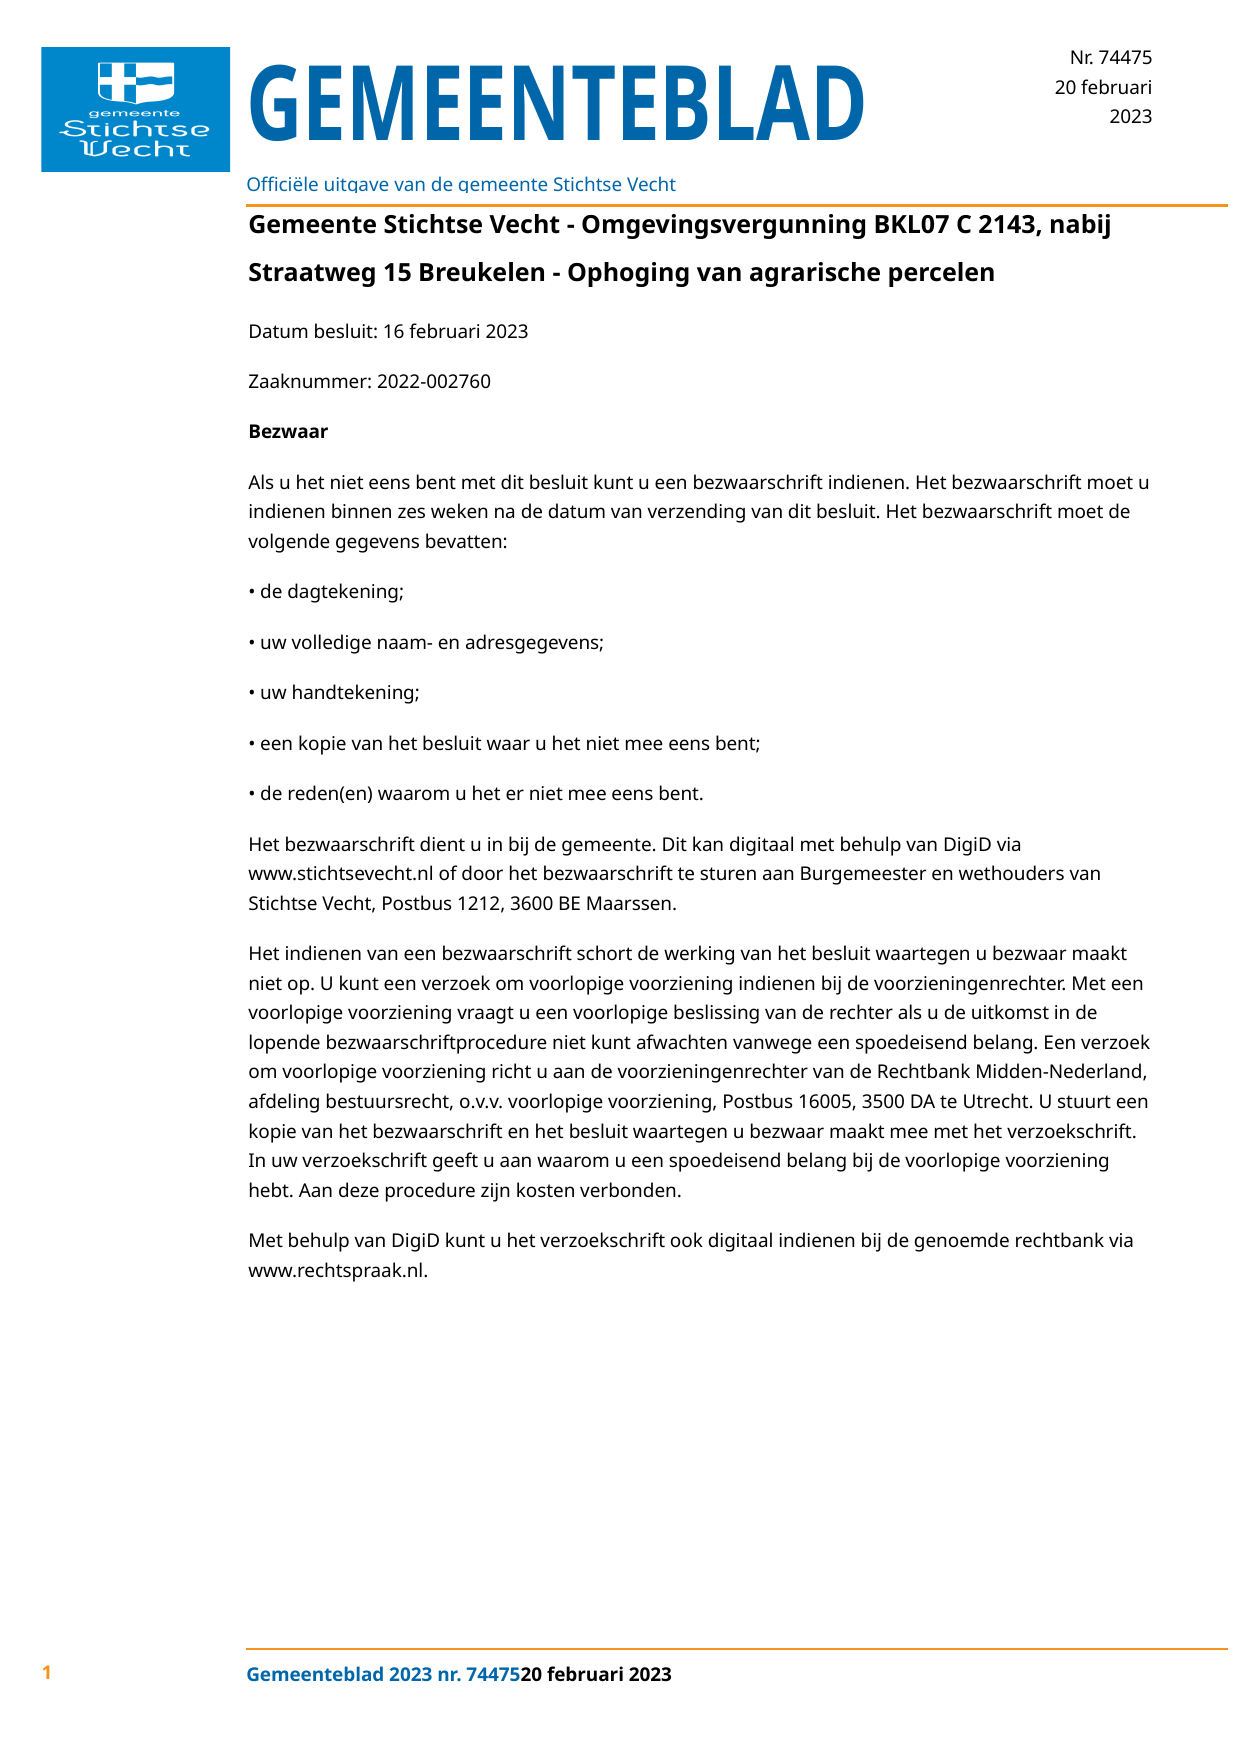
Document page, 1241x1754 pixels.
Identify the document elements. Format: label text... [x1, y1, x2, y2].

text • een kopie van het besluit waar u het niet mee eens bent; [248, 730, 1152, 756]
text Datum besluit: 16 februari 2023 [248, 318, 1152, 344]
text • de reden(en) waarom u het er niet mee eens bent. [248, 780, 1152, 806]
text Met behulp van DigiD kunt u het verzoekschrift ook digitaal indienen bij de genoemde rechtbank via www.rechtspraak.nl. [248, 1227, 1152, 1283]
text Als u het niet eens bent met dit besluit kunt u een bezwaarschrift indienen. Het bezwaarschrift moet u indienen binnen zes weken na de datum van verzending van dit besluit. Het bezwaarschrift moet de volgende gegevens bevatten: [248, 469, 1152, 554]
text Gemeente Stichtse Vecht - Omgevingsvergunning BKL07 C 2143, nabij Straatweg 15 Breukelen - Ophoging van agrarische percelen [248, 207, 1152, 288]
picture [99, 63, 135, 101]
text Bezwaar [248, 419, 1152, 444]
text Zaaknummer: 2022-002760 [248, 368, 1152, 394]
text • uw volledige naam- en adresgegevens; [248, 629, 1152, 655]
text • de dagtekening; [248, 579, 1152, 604]
text Het bezwaarschrift dient u in bij de gemeente. Dit kan digitaal met behulp van DigiD via www.stichtsevecht.nl of door het bezwaarschrift te sturen aan Burgemeester en wethouders van Stichtse Vecht, Postbus 1212, 3600 BE Maarssen. [248, 831, 1152, 916]
picture [137, 63, 174, 103]
text Het indienen van een bezwaarschrift schort de werking van het besluit waartegen u bezwaar maakt niet op. U kunt een verzoek om voorlopige voorziening indienen bij de voorzieningenrechter. Met een voorlopige voorziening vraagt u een voorlopige beslissing van de rechter als u de uitkomst in de lopende bezwaarschriftprocedure niet kunt afwachten vanwege een spoedeisend belang. Een verzoek om voorlopige voorziening richt u aan de voorzieningenrechter van de Rechtbank Midden-Nederland, afdeling bestuursrecht, o.v.v. voorlopige voorziening, Postbus 16005, 3500 DA te Utrecht. U stuurt een kopie van het bezwaarschrift en het besluit waartegen u bezwaar maakt mee met het verzoekschrift. In uw verzoekschrift geeft u aan waarom u een spoedeisend belang bij de voorlopige voorziening hebt. Aan deze procedure zijn kosten verbonden. [248, 940, 1152, 1203]
text • uw handtekening; [248, 679, 1152, 705]
